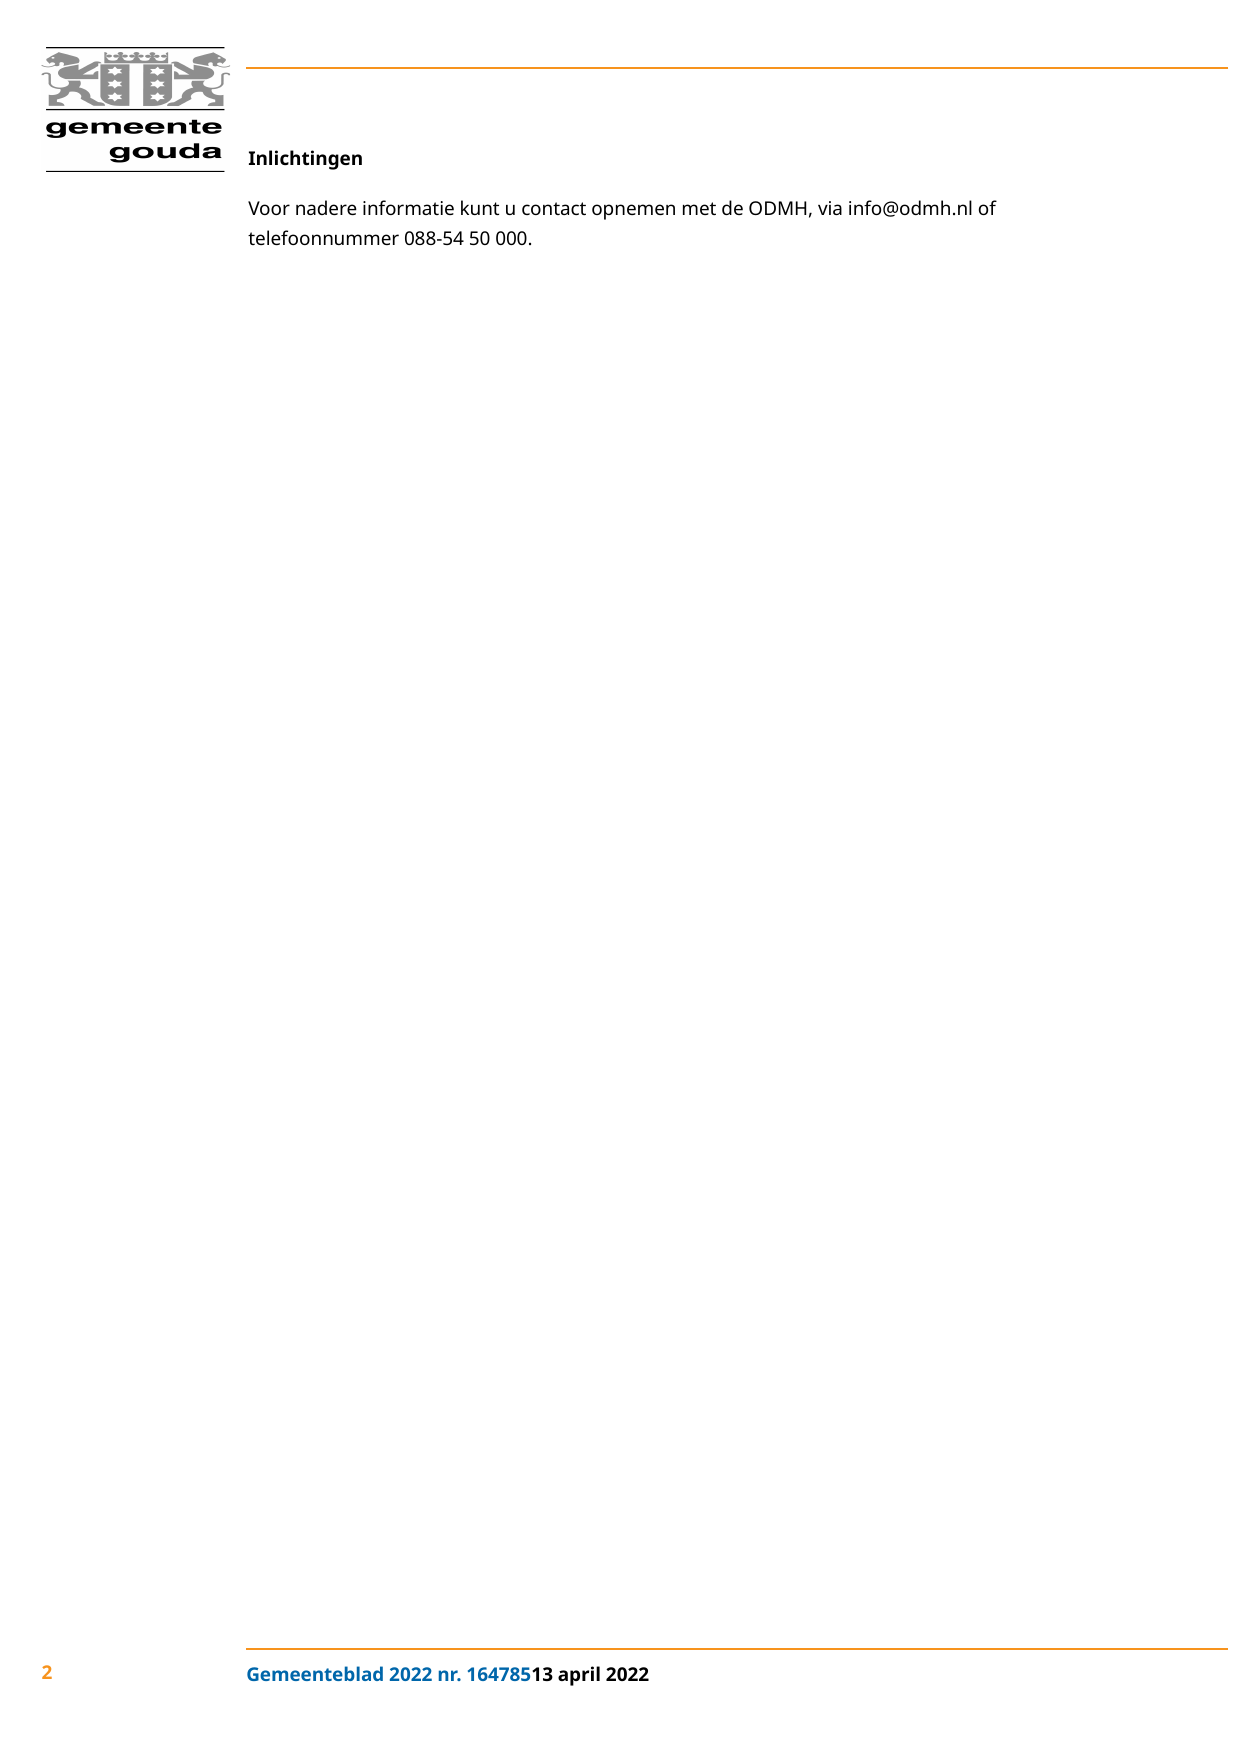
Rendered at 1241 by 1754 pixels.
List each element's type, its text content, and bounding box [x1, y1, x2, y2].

text Inlichtingen [248, 145, 1152, 171]
text Voor nadere informatie kunt u contact opnemen met de ODMH, via info@odmh.nl of telefoonnummer 088-54 50 000. [248, 196, 1152, 251]
picture [41, 47, 231, 172]
